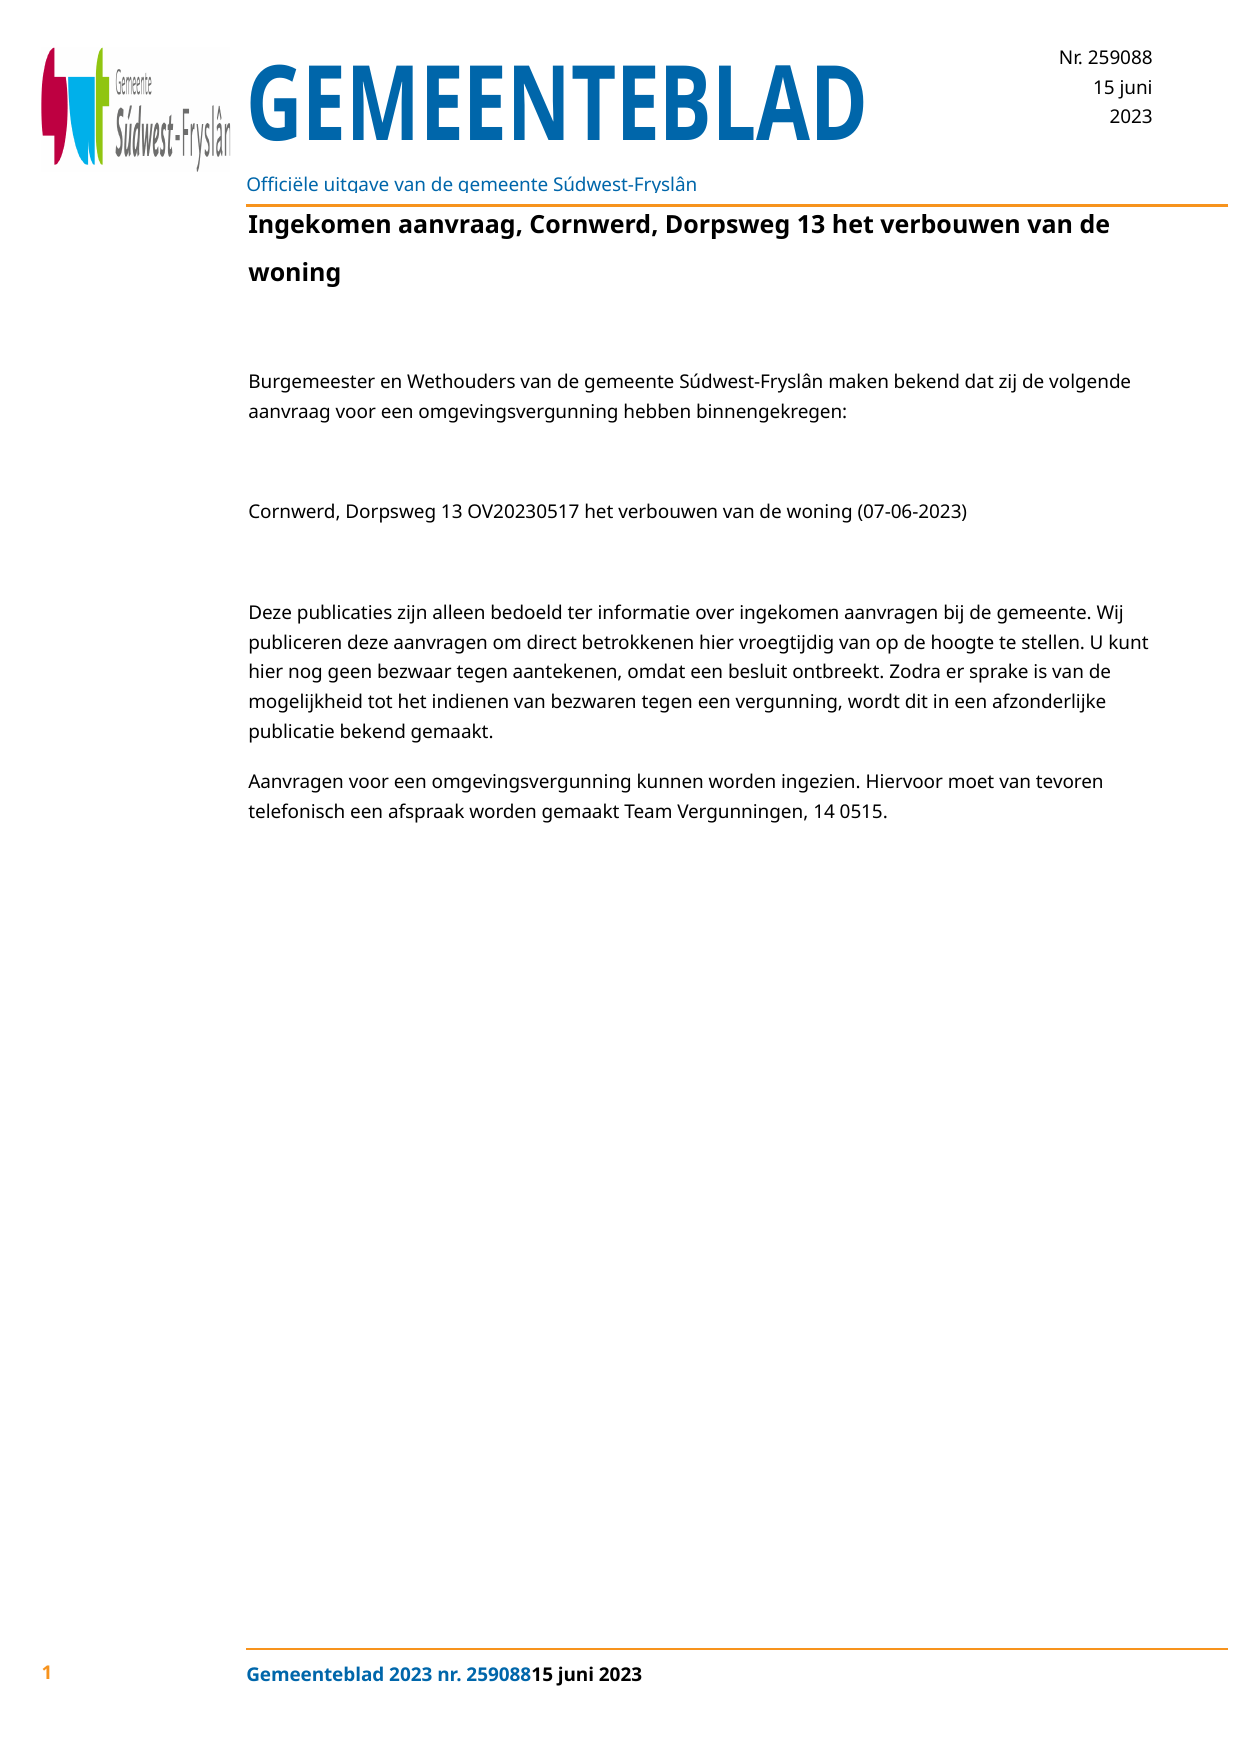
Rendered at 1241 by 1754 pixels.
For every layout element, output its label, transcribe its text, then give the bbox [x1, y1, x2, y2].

picture [41, 47, 231, 172]
text Deze publicaties zijn alleen bedoeld ter informatie over ingekomen aanvragen bij de gemeente. Wij publiceren deze aanvragen om direct betrokkenen hier vroegtijdig van op de hoogte te stellen. U kunt hier nog geen bezwaar tegen aantekenen, omdat een besluit ontbreekt. Zodra er sprake is van de mogelijkheid tot het indienen van bezwaren tegen een vergunning, wordt dit in een afzonderlijke publicatie bekend gemaakt. [248, 599, 1152, 744]
text Aanvragen voor een omgevingsvergunning kunnen worden ingezien. Hiervoor moet van tevoren telefonisch een afspraak worden gemaakt Team Vergunningen, 14 0515. [248, 768, 1152, 824]
text Ingekomen aanvraag, Cornwerd, Dorpsweg 13 het verbouwen van de woning [248, 207, 1152, 288]
text Cornwerd, Dorpsweg 13 OV20230517 het verbouwen van de woning (07-06-2023) [248, 499, 1152, 524]
text Burgemeester en Wethouders van de gemeente Súdwest-Fryslân maken bekend dat zij de volgende aanvraag voor een omgevingsvergunning hebben binnengekregen: [248, 368, 1152, 424]
